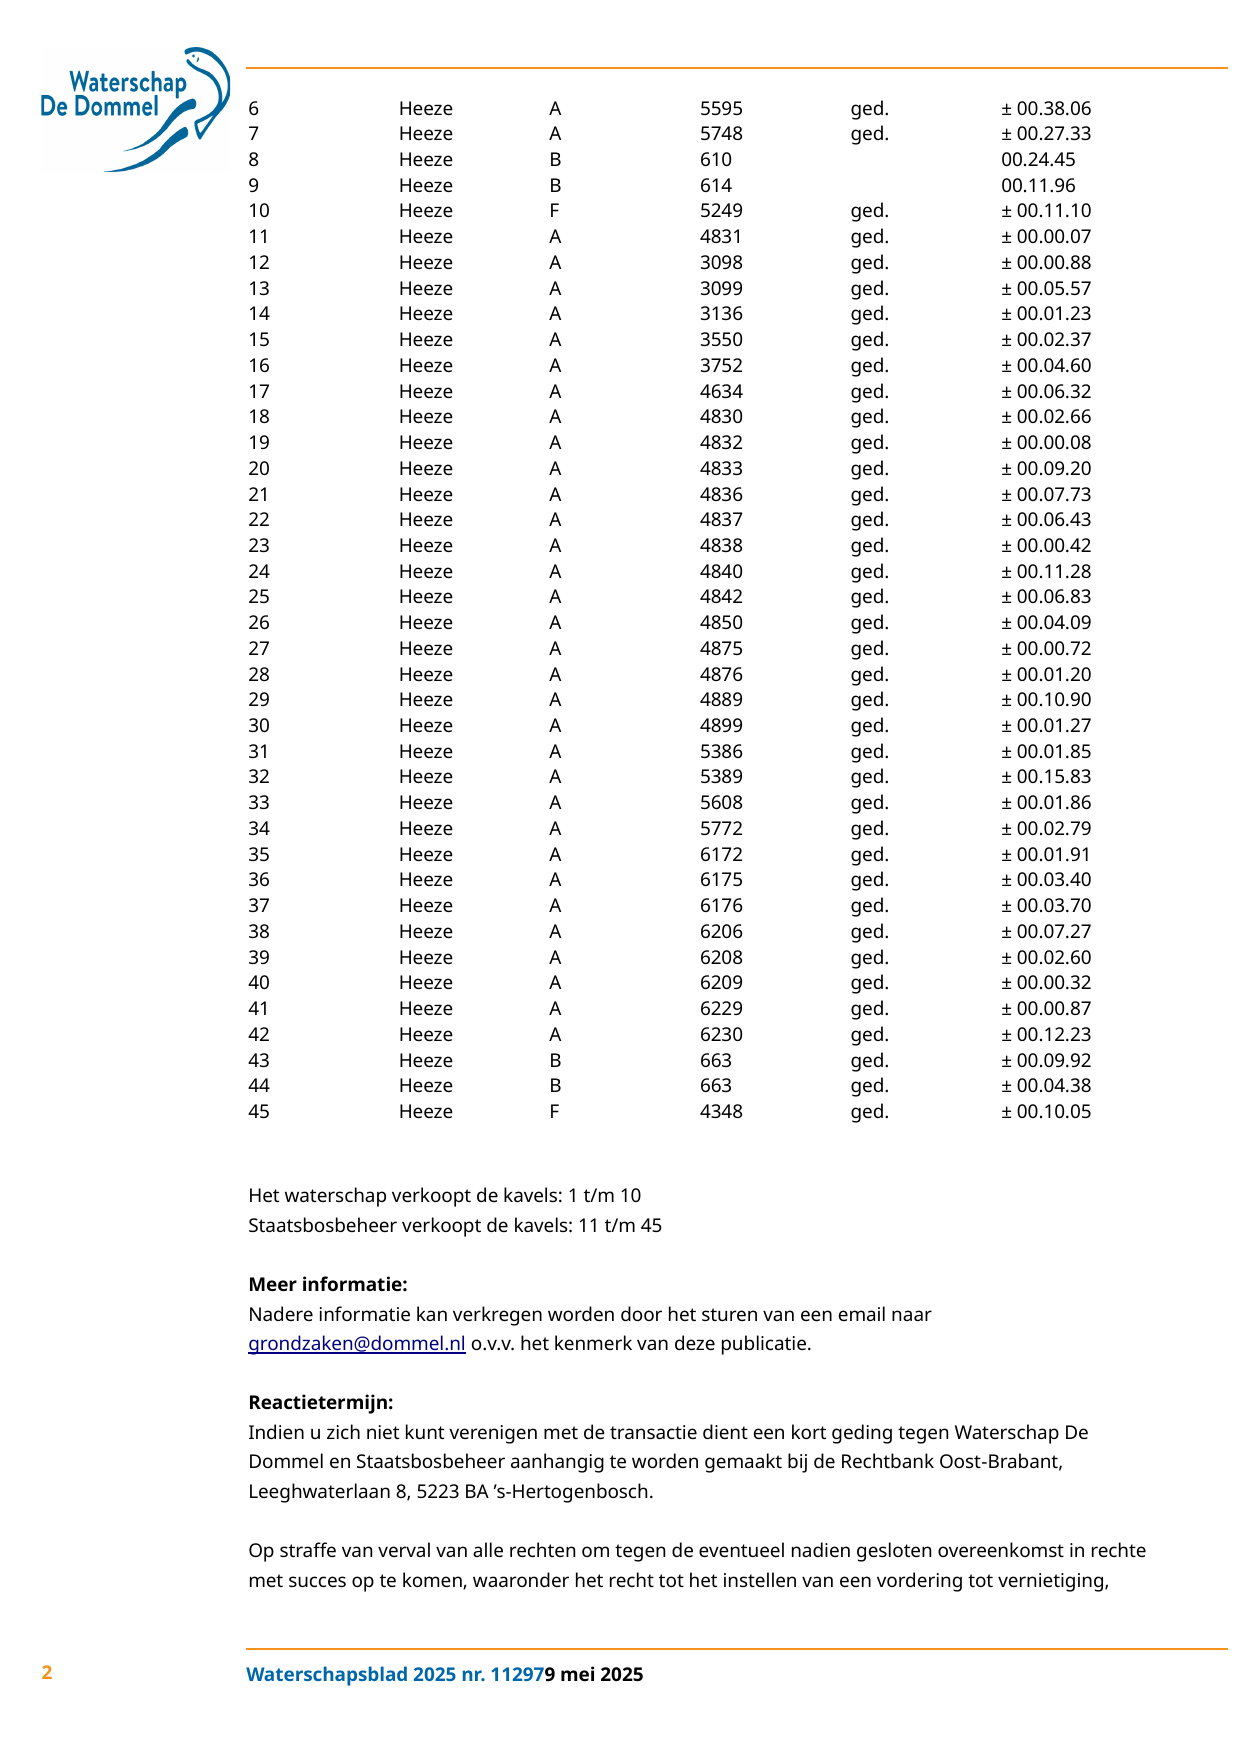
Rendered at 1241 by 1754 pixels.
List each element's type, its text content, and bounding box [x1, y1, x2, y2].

table_cell 15 [248, 326, 398, 352]
table_cell A [549, 429, 700, 455]
picture [41, 47, 231, 172]
table_cell Heeze [399, 404, 549, 429]
table_cell 6229 [700, 995, 850, 1021]
table_cell [549, 1124, 700, 1150]
table_cell 4876 [700, 661, 850, 687]
table_cell 4836 [700, 481, 850, 506]
table_cell Heeze [399, 249, 549, 275]
table_cell Heeze [399, 506, 549, 532]
table_cell 20 [248, 455, 398, 481]
table_cell ± 00.01.91 [1001, 841, 1152, 867]
table_cell ± 00.15.83 [1001, 764, 1152, 789]
table_cell 36 [248, 867, 398, 892]
table_cell 4348 [700, 1098, 850, 1124]
table_cell Heeze [399, 1073, 549, 1098]
table_cell 43 [248, 1047, 398, 1072]
table_cell Heeze [399, 146, 549, 172]
table_cell 6230 [700, 1021, 850, 1047]
table_cell Heeze [399, 1047, 549, 1072]
table_cell 610 [700, 146, 850, 172]
table_cell A [549, 687, 700, 712]
table_cell 8 [248, 146, 398, 172]
table_cell F [549, 198, 700, 223]
table_cell ± 00.02.60 [1001, 944, 1152, 969]
table_cell ged. [850, 1073, 1001, 1098]
table_cell A [549, 661, 700, 687]
table_cell 18 [248, 404, 398, 429]
table_cell A [549, 841, 700, 867]
table_cell [850, 146, 1001, 172]
table_cell 9 [248, 172, 398, 198]
table_cell ± 00.12.23 [1001, 1021, 1152, 1047]
table_cell ged. [850, 712, 1001, 738]
table_cell 12 [248, 249, 398, 275]
table_cell 6172 [700, 841, 850, 867]
table_cell ged. [850, 790, 1001, 815]
table_cell A [549, 532, 700, 558]
table_cell ged. [850, 687, 1001, 712]
table_cell ged. [850, 584, 1001, 609]
table_cell 17 [248, 378, 398, 403]
table_cell B [549, 146, 700, 172]
table_cell ged. [850, 918, 1001, 944]
table_cell 6175 [700, 867, 850, 892]
table_cell A [549, 1021, 700, 1047]
table_cell B [549, 172, 700, 198]
table_cell 3752 [700, 352, 850, 378]
table_cell [700, 1124, 850, 1150]
table_cell B [549, 1073, 700, 1098]
table_cell ± 00.09.92 [1001, 1047, 1152, 1072]
table_cell ged. [850, 275, 1001, 301]
table_cell 3098 [700, 249, 850, 275]
table_cell 32 [248, 764, 398, 789]
table_cell 33 [248, 790, 398, 815]
table_cell 39 [248, 944, 398, 969]
table_cell 663 [700, 1073, 850, 1098]
table_cell ged. [850, 995, 1001, 1021]
table_cell ± 00.10.90 [1001, 687, 1152, 712]
table_cell 16 [248, 352, 398, 378]
table_cell 6209 [700, 970, 850, 995]
table_cell ± 00.00.72 [1001, 635, 1152, 661]
table_cell A [549, 481, 700, 506]
table_cell 4830 [700, 404, 850, 429]
table_cell A [549, 944, 700, 969]
table_cell 6206 [700, 918, 850, 944]
table_cell ± 00.01.23 [1001, 301, 1152, 326]
table_cell Heeze [399, 944, 549, 969]
table_cell 3550 [700, 326, 850, 352]
table_cell A [549, 635, 700, 661]
table_cell ged. [850, 301, 1001, 326]
table_cell 4831 [700, 224, 850, 249]
text Staatsbosbeheer verkoopt de kavels: 11 t/m 45 [248, 1212, 1152, 1238]
table_cell 4833 [700, 455, 850, 481]
text Nadere informatie kan verkregen worden door het sturen van een email naar grondzaken@dommel.nl o.v.v. het kenmerk van deze publicatie. [248, 1301, 1152, 1356]
table_cell A [549, 326, 700, 352]
table_cell ged. [850, 198, 1001, 223]
table_cell 26 [248, 609, 398, 635]
table_cell A [549, 352, 700, 378]
table_cell ± 00.27.33 [1001, 121, 1152, 146]
table_cell ged. [850, 738, 1001, 764]
table_cell 4832 [700, 429, 850, 455]
table_cell 23 [248, 532, 398, 558]
picture [198, 118, 210, 131]
table_cell Heeze [399, 712, 549, 738]
table_cell Heeze [399, 790, 549, 815]
table_cell 614 [700, 172, 850, 198]
table_cell 4838 [700, 532, 850, 558]
table_cell Heeze [399, 918, 549, 944]
table_cell ± 00.02.37 [1001, 326, 1152, 352]
table_cell 11 [248, 224, 398, 249]
table_cell 10 [248, 198, 398, 223]
table_cell 5748 [700, 121, 850, 146]
table_cell 34 [248, 815, 398, 841]
table_cell ± 00.02.66 [1001, 404, 1152, 429]
table_cell Heeze [399, 635, 549, 661]
table_cell ged. [850, 404, 1001, 429]
table_cell ged. [850, 455, 1001, 481]
table_cell ± 00.38.06 [1001, 95, 1152, 121]
table_cell [248, 1124, 398, 1150]
table_cell ged. [850, 121, 1001, 146]
table_cell 13 [248, 275, 398, 301]
table_cell ged. [850, 532, 1001, 558]
table_cell 38 [248, 918, 398, 944]
table_cell Heeze [399, 867, 549, 892]
table_cell 663 [700, 1047, 850, 1072]
table_cell Heeze [399, 815, 549, 841]
table_cell Heeze [399, 275, 549, 301]
table_cell ged. [850, 944, 1001, 969]
table_cell ged. [850, 481, 1001, 506]
table_cell A [549, 455, 700, 481]
table_cell ± 00.07.73 [1001, 481, 1152, 506]
table_cell 4899 [700, 712, 850, 738]
table_cell [1001, 1124, 1152, 1150]
table_cell [850, 1124, 1001, 1150]
table_cell 4850 [700, 609, 850, 635]
table_cell ± 00.00.32 [1001, 970, 1152, 995]
table_cell Heeze [399, 893, 549, 918]
table_cell ± 00.04.60 [1001, 352, 1152, 378]
table_cell Heeze [399, 532, 549, 558]
table_cell ± 00.01.27 [1001, 712, 1152, 738]
table_cell ± 00.00.87 [1001, 995, 1152, 1021]
table_cell ged. [850, 893, 1001, 918]
table_cell 30 [248, 712, 398, 738]
table_cell Heeze [399, 995, 549, 1021]
table_cell A [549, 249, 700, 275]
table_cell ± 00.01.20 [1001, 661, 1152, 687]
table_cell A [549, 301, 700, 326]
table_cell Heeze [399, 1098, 549, 1124]
table_cell Heeze [399, 224, 549, 249]
text Het waterschap verkoopt de kavels: 1 t/m 10 [248, 1182, 1152, 1208]
table_cell ± 00.04.09 [1001, 609, 1152, 635]
table_cell 7 [248, 121, 398, 146]
table_cell A [549, 918, 700, 944]
table_cell ± 00.03.70 [1001, 893, 1152, 918]
table_cell Heeze [399, 687, 549, 712]
table_cell 27 [248, 635, 398, 661]
table_cell A [549, 790, 700, 815]
table_cell A [549, 275, 700, 301]
table_cell Heeze [399, 429, 549, 455]
table_cell 5608 [700, 790, 850, 815]
table_cell 29 [248, 687, 398, 712]
table_cell [850, 172, 1001, 198]
table_cell 35 [248, 841, 398, 867]
table_cell Heeze [399, 121, 549, 146]
table_cell 4840 [700, 558, 850, 584]
table_cell Heeze [399, 378, 549, 403]
table_cell A [549, 609, 700, 635]
table_cell Heeze [399, 558, 549, 584]
table_cell A [549, 867, 700, 892]
table_cell B [549, 1047, 700, 1072]
table_cell 5595 [700, 95, 850, 121]
table_cell 42 [248, 1021, 398, 1047]
table_cell 40 [248, 970, 398, 995]
table_cell Heeze [399, 95, 549, 121]
table_cell Heeze [399, 481, 549, 506]
table_cell 6176 [700, 893, 850, 918]
table_cell ± 00.00.42 [1001, 532, 1152, 558]
table_cell Heeze [399, 326, 549, 352]
table_cell 4889 [700, 687, 850, 712]
table_cell 5389 [700, 764, 850, 789]
table_cell ged. [850, 378, 1001, 403]
table_cell Heeze [399, 970, 549, 995]
table_cell A [549, 712, 700, 738]
table_cell Heeze [399, 609, 549, 635]
table_cell 5249 [700, 198, 850, 223]
table_cell ± 00.06.32 [1001, 378, 1152, 403]
table_cell A [549, 584, 700, 609]
table_cell Heeze [399, 738, 549, 764]
table_cell ged. [850, 867, 1001, 892]
table_cell Heeze [399, 172, 549, 198]
table_cell A [549, 404, 700, 429]
table_cell 6 [248, 95, 398, 121]
table_cell ± 00.03.40 [1001, 867, 1152, 892]
table_cell F [549, 1098, 700, 1124]
table_cell 37 [248, 893, 398, 918]
table_cell A [549, 95, 700, 121]
table_cell A [549, 764, 700, 789]
table_cell 4634 [700, 378, 850, 403]
picture [204, 47, 231, 76]
table_cell Heeze [399, 661, 549, 687]
table_cell 4837 [700, 506, 850, 532]
table_cell ± 00.01.86 [1001, 790, 1152, 815]
table_cell A [549, 815, 700, 841]
table_cell ged. [850, 429, 1001, 455]
table_cell ged. [850, 970, 1001, 995]
table_cell 45 [248, 1098, 398, 1124]
table_cell ± 00.10.05 [1001, 1098, 1152, 1124]
table_cell A [549, 121, 700, 146]
table_cell 24 [248, 558, 398, 584]
table_cell 6208 [700, 944, 850, 969]
table_cell ged. [850, 249, 1001, 275]
table_cell ged. [850, 326, 1001, 352]
table_cell 28 [248, 661, 398, 687]
table_cell 5386 [700, 738, 850, 764]
table_cell 5772 [700, 815, 850, 841]
table_cell ged. [850, 95, 1001, 121]
table_cell A [549, 506, 700, 532]
table_cell Heeze [399, 764, 549, 789]
table_cell ged. [850, 661, 1001, 687]
table_cell 4842 [700, 584, 850, 609]
table_cell 22 [248, 506, 398, 532]
table_cell 21 [248, 481, 398, 506]
table_cell Heeze [399, 301, 549, 326]
table_cell ged. [850, 224, 1001, 249]
text Op straffe van verval van alle rechten om tegen de eventueel nadien gesloten overeenkomst in rechte met succes op te komen, waaronder het recht tot het instellen van een vordering tot vernietiging, [248, 1537, 1152, 1593]
table_cell ged. [850, 1021, 1001, 1047]
picture [45, 99, 51, 111]
table_cell ± 00.06.43 [1001, 506, 1152, 532]
table_cell Heeze [399, 198, 549, 223]
table_cell ± 00.00.08 [1001, 429, 1152, 455]
table_cell 4875 [700, 635, 850, 661]
table_cell ged. [850, 1098, 1001, 1124]
table_cell ged. [850, 815, 1001, 841]
table_cell A [549, 558, 700, 584]
table_cell 41 [248, 995, 398, 1021]
table_cell ged. [850, 764, 1001, 789]
table_cell ged. [850, 352, 1001, 378]
table_cell ± 00.00.07 [1001, 224, 1152, 249]
table_cell A [549, 224, 700, 249]
table_cell 00.11.96 [1001, 172, 1152, 198]
table_cell ± 00.11.10 [1001, 198, 1152, 223]
table_cell 14 [248, 301, 398, 326]
table_cell Heeze [399, 584, 549, 609]
table_cell 3099 [700, 275, 850, 301]
table_cell ged. [850, 1047, 1001, 1072]
table_cell 25 [248, 584, 398, 609]
table_cell A [549, 378, 700, 403]
table_cell ± 00.09.20 [1001, 455, 1152, 481]
table_cell ged. [850, 609, 1001, 635]
table_cell A [549, 970, 700, 995]
table_cell 00.24.45 [1001, 146, 1152, 172]
table_cell ± 00.06.83 [1001, 584, 1152, 609]
table_cell [399, 1124, 549, 1150]
table_cell Heeze [399, 841, 549, 867]
table_cell ± 00.00.88 [1001, 249, 1152, 275]
text Meer informatie: [248, 1271, 1152, 1297]
table_cell 44 [248, 1073, 398, 1098]
table_cell 19 [248, 429, 398, 455]
table_cell ± 00.01.85 [1001, 738, 1152, 764]
table_cell A [549, 995, 700, 1021]
table_cell ged. [850, 635, 1001, 661]
table_cell ± 00.02.79 [1001, 815, 1152, 841]
table_cell Heeze [399, 455, 549, 481]
table_cell ged. [850, 506, 1001, 532]
table_cell A [549, 738, 700, 764]
text Indien u zich niet kunt verenigen met de transactie dient een kort geding tegen Waterschap De Dommel en Staatsbosbeheer aanhangig te worden gemaakt bij de Rechtbank Oost‑Brabant, Leeghwaterlaan 8, 5223 BA ’s-Hertogenbosch. [248, 1419, 1152, 1504]
table_cell Heeze [399, 1021, 549, 1047]
table_cell A [549, 893, 700, 918]
table_cell 3136 [700, 301, 850, 326]
table_cell 31 [248, 738, 398, 764]
table_cell ged. [850, 558, 1001, 584]
table_cell ± 00.07.27 [1001, 918, 1152, 944]
table_cell ± 00.11.28 [1001, 558, 1152, 584]
table_cell Heeze [399, 352, 549, 378]
table_cell ged. [850, 841, 1001, 867]
table_cell ± 00.04.38 [1001, 1073, 1152, 1098]
text Reactietermijn: [248, 1389, 1152, 1415]
table_cell ± 00.05.57 [1001, 275, 1152, 301]
